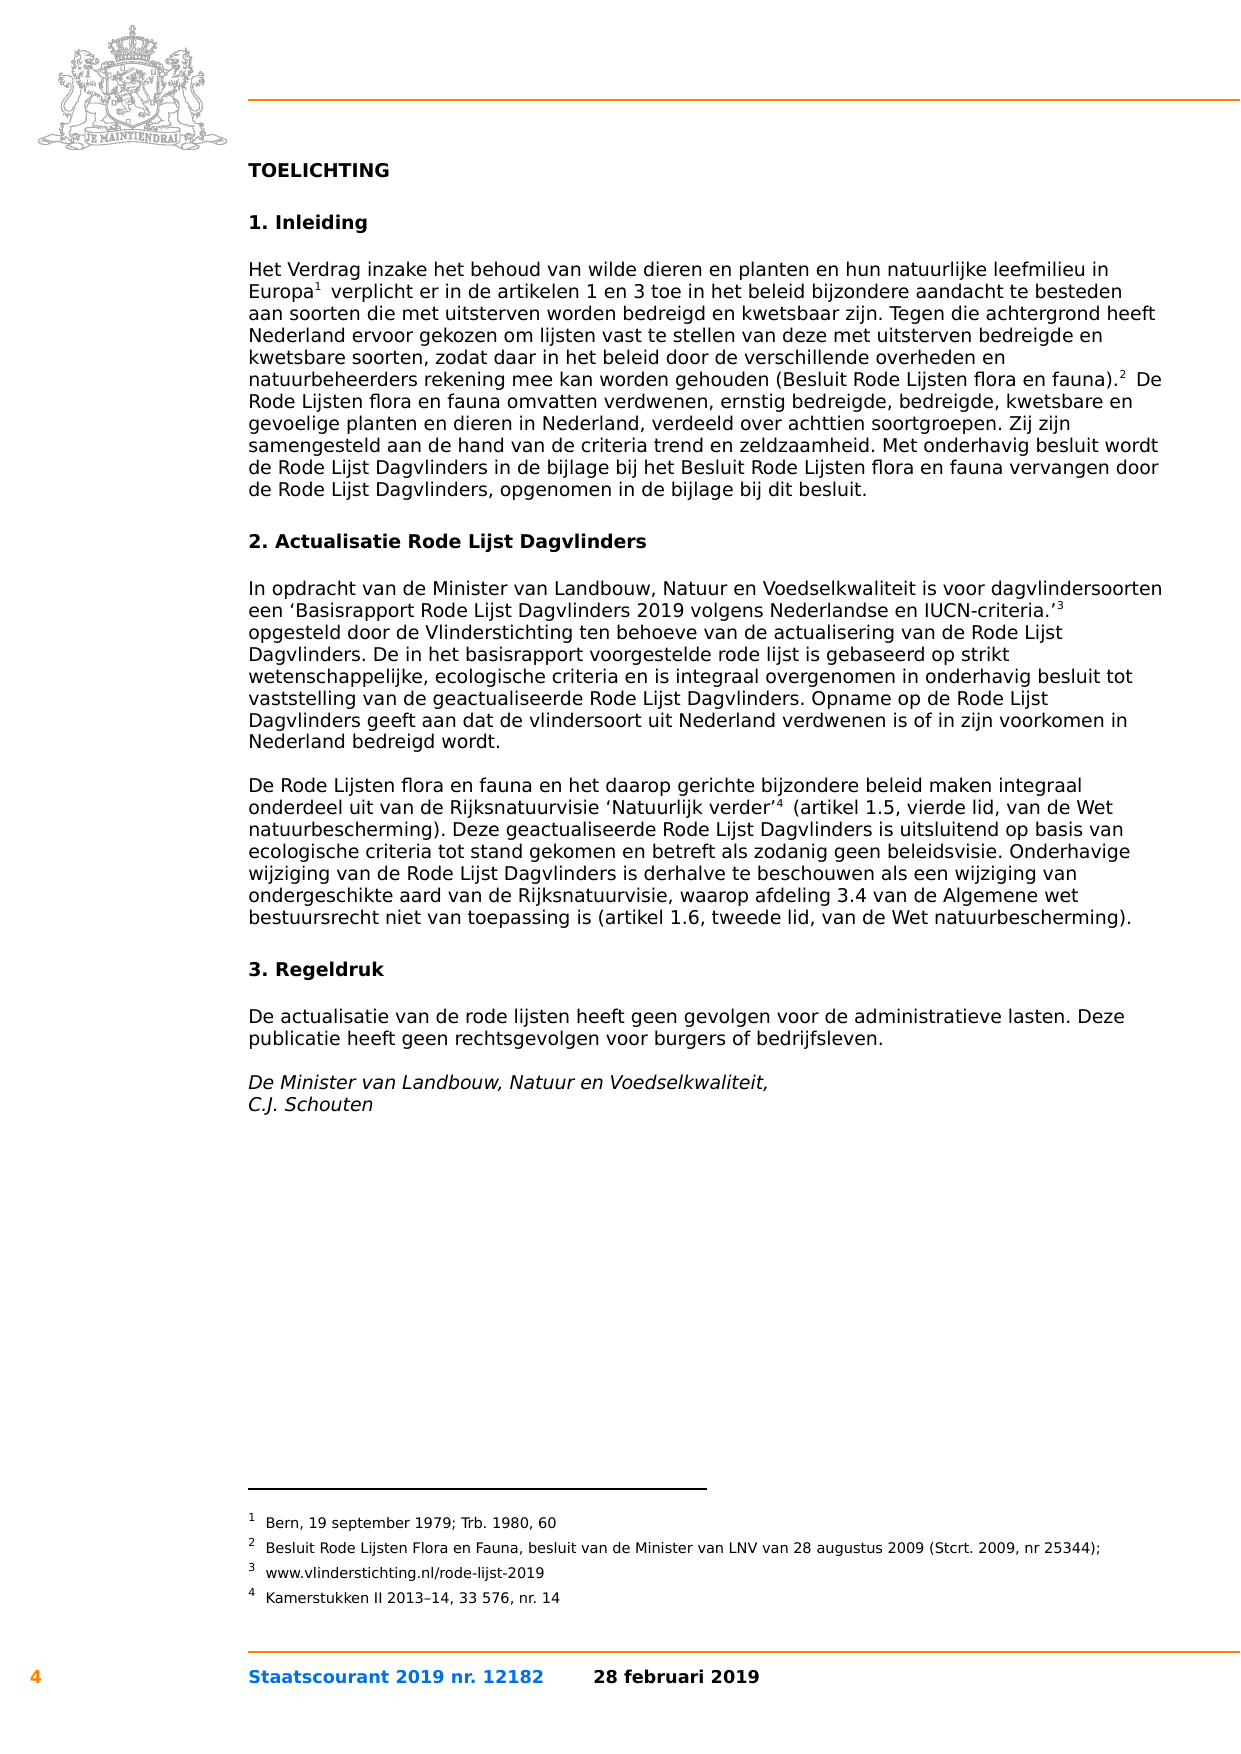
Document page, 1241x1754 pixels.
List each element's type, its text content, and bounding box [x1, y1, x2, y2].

text www.vlinderstichting.nl/rode-lijst-2019 [248, 1561, 1163, 1583]
subtitle 2. Actualisatie Rode Lijst Dagvlinders [248, 531, 1163, 553]
text Bern, 19 september 1979; Trb. 1980, 60 [248, 1511, 1163, 1533]
text De Rode Lijsten flora en fauna en het daarop gerichte bijzondere beleid maken integraal onderdeel uit van de Rijksnatuurvisie ‘Natuurlijk verder’ (artikel 1.5, vierde lid, van de Wet natuurbescherming). Deze geactualiseerde Rode Lijst Dagvlinders is uitsluitend op basis van ecologische criteria tot stand gekomen en betreft als zodanig geen beleidsvisie. Onderhavige wijziging van de Rode Lijst Dagvlinders is derhalve te beschouwen als een wijziging van ondergeschikte aard van de Rijksnatuurvisie, waarop afdeling 3.4 van de Algemene wet bestuursrecht niet van toepassing is (artikel 1.6, tweede lid, van de Wet natuurbescherming). [248, 775, 1163, 929]
text Besluit Rode Lijsten Flora en Fauna, besluit van de Minister van LNV van 28 augustus 2009 (Stcrt. 2009, nr 25344); [248, 1536, 1163, 1558]
subtitle 3. Regeldruk [248, 959, 1163, 981]
text In opdracht van de Minister van Landbouw, Natuur en Voedselkwaliteit is voor dagvlindersoorten een ‘Basisrapport Rode Lijst Dagvlinders 2019 volgens Nederlandse en IUCN-criteria.’ opgesteld door de Vlinderstichting ten behoeve van de actualisering van de Rode Lijst Dagvlinders. De in het basisrapport voorgestelde rode lijst is gebaseerd op strikt wetenschappelijke, ecologische criteria en is integraal overgenomen in onderhavig besluit tot vaststelling van de geactualiseerde Rode Lijst Dagvlinders. Opname op de Rode Lijst Dagvlinders geeft aan dat de vlindersoort uit Nederland verdwenen is of in zijn voorkomen in Nederland bedreigd wordt. [248, 578, 1163, 753]
text Kamerstukken II 2013–14, 33 576, nr. 14 [248, 1586, 1163, 1608]
picture [38, 25, 227, 150]
text De Minister van Landbouw, Natuur en Voedselkwaliteit, C.J. Schouten [248, 1072, 1163, 1116]
subtitle TOELICHTING [248, 160, 1163, 182]
text Het Verdrag inzake het behoud van wilde dieren en planten en hun natuurlijke leefmilieu in Europa verplicht er in de artikelen 1 en 3 toe in het beleid bijzondere aandacht te besteden aan soorten die met uitsterven worden bedreigd en kwetsbaar zijn. Tegen die achtergrond heeft Nederland ervoor gekozen om lijsten vast te stellen van deze met uitsterven bedreigde en kwetsbare soorten, zodat daar in het beleid door de verschillende overheden en natuurbeheerders rekening mee kan worden gehouden (Besluit Rode Lijsten flora en fauna). De Rode Lijsten flora en fauna omvatten verdwenen, ernstig bedreigde, bedreigde, kwetsbare en gevoelige planten en dieren in Nederland, verdeeld over achttien soortgroepen. Zij zijn samengesteld aan de hand van de criteria trend en zeldzaamheid. Met onderhavig besluit wordt de Rode Lijst Dagvlinders in de bijlage bij het Besluit Rode Lijsten flora en fauna vervangen door de Rode Lijst Dagvlinders, opgenomen in de bijlage bij dit besluit. [248, 259, 1163, 501]
text De actualisatie van de rode lijsten heeft geen gevolgen voor de administratieve lasten. Deze publicatie heeft geen rechtsgevolgen voor burgers of bedrijfsleven. [248, 1006, 1163, 1050]
subtitle 1. Inleiding [248, 212, 1163, 234]
